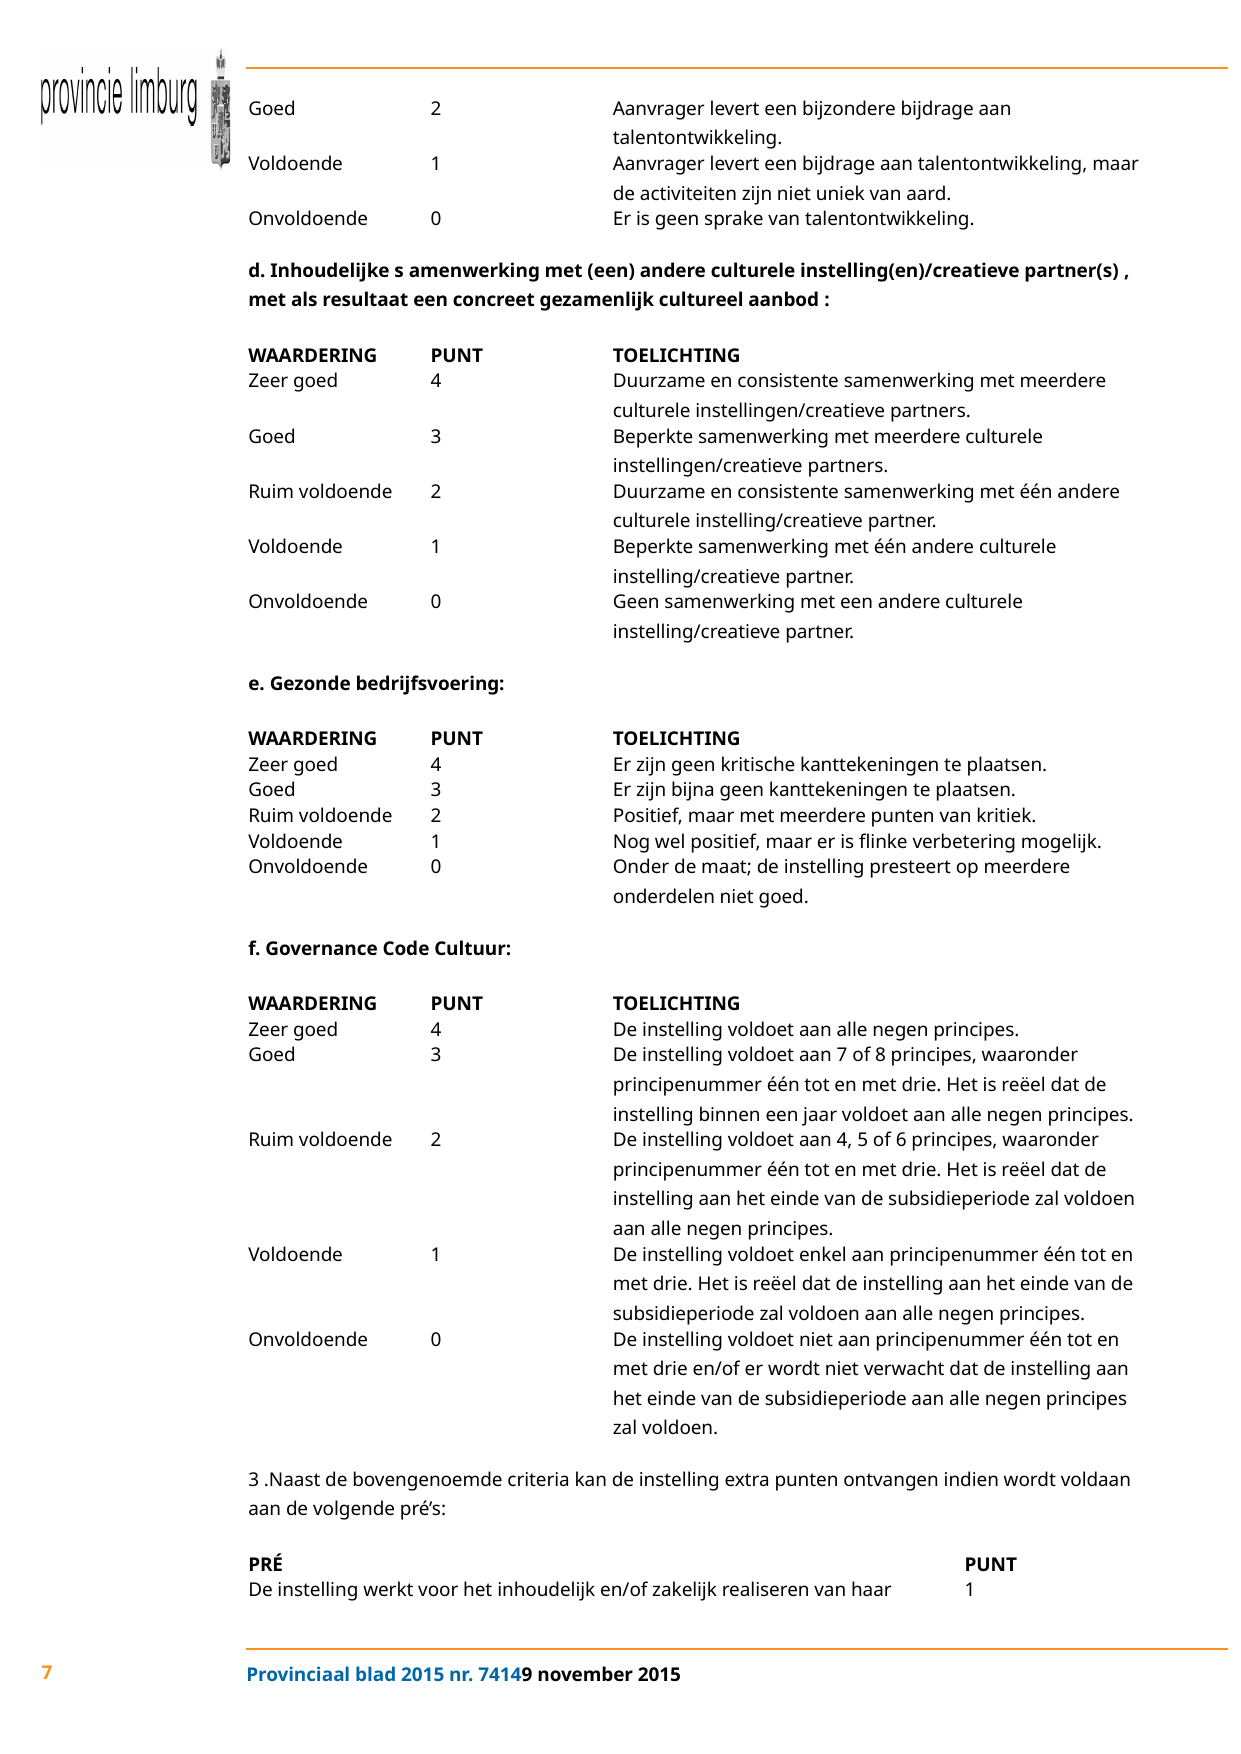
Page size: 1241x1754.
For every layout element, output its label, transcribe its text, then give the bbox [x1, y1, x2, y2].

table_header PUNT [430, 725, 613, 751]
table_cell Duurzame en consistente samenwerking met meerdere culturele instellingen/creatieve partners. [613, 368, 1152, 423]
table_cell 2 [430, 478, 613, 533]
table_cell Nog wel positief, maar er is flinke verbetering mogelijk. [613, 828, 1152, 854]
table_cell Voldoende [248, 150, 430, 205]
table_cell 1 [430, 534, 613, 589]
text 3 .Naast de bovengenoemde criteria kan de instelling extra punten ontvangen indien wordt voldaan aan de volgende pré’s: [248, 1466, 1152, 1521]
table_cell Aanvrager levert een bijdrage aan talentontwikkeling, maar de activiteiten zijn niet uniek van aard. [613, 150, 1152, 205]
table_cell Onder de maat; de instelling presteert op meerdere onderdelen niet goed. [613, 854, 1152, 909]
table_cell Positief, maar met meerdere punten van kritiek. [613, 802, 1152, 828]
table_cell 1 [964, 1577, 1152, 1602]
table_cell Voldoende [248, 534, 430, 589]
table_cell 3 [430, 1042, 613, 1126]
table_cell Ruim voldoende [248, 802, 430, 828]
table_cell De instelling voldoet aan 4, 5 of 6 principes, waaronder principenummer één tot en met drie. Het is reëel dat de instelling aan het einde van de subsidieperiode zal voldoen aan alle negen principes. [613, 1126, 1152, 1241]
table_cell Er is geen sprake van talentontwikkeling. [613, 205, 1152, 231]
table_header WAARDERING [248, 990, 430, 1016]
table_cell 0 [430, 205, 613, 231]
table_cell 2 [430, 1126, 613, 1241]
table_header TOELICHTING [613, 990, 1152, 1016]
table_header PUNT [430, 342, 613, 367]
table_header TOELICHTING [613, 725, 1152, 751]
table_cell 1 [430, 828, 613, 854]
table_cell Ruim voldoende [248, 1126, 430, 1241]
table_cell Goed [248, 423, 430, 478]
table_cell De instelling voldoet aan alle negen principes. [613, 1016, 1152, 1042]
table_cell Onvoldoende [248, 589, 430, 644]
table_header PUNT [964, 1551, 1152, 1577]
table_cell 3 [430, 777, 613, 802]
table_cell Er zijn bijna geen kanttekeningen te plaatsen. [613, 777, 1152, 802]
table_cell 4 [430, 1016, 613, 1042]
table_cell De instelling voldoet enkel aan principenummer één tot en met drie. Het is reëel dat de instelling aan het einde van de subsidieperiode zal voldoen aan alle negen principes. [613, 1241, 1152, 1326]
table_cell Beperkte samenwerking met één andere culturele instelling/creatieve partner. [613, 534, 1152, 589]
table_header TOELICHTING [613, 342, 1152, 367]
table_cell De instelling voldoet niet aan principenummer één tot en met drie en/of er wordt niet verwacht dat de instelling aan het einde van de subsidieperiode aan alle negen principes zal voldoen. [613, 1326, 1152, 1440]
table_cell 1 [430, 150, 613, 205]
table_cell Goed [248, 95, 430, 150]
table_cell Beperkte samenwerking met meerdere culturele instellingen/creatieve partners. [613, 423, 1152, 478]
table_cell De instelling werkt voor het inhoudelijk en/of zakelijk realiseren van haar [248, 1577, 964, 1602]
table_header PRÉ [248, 1551, 964, 1577]
table_cell 2 [430, 802, 613, 828]
table_cell Goed [248, 777, 430, 802]
picture [41, 47, 231, 172]
table_cell Onvoldoende [248, 205, 430, 231]
table_cell 4 [430, 751, 613, 777]
table_cell Duurzame en consistente samenwerking met één andere culturele instelling/creatieve partner. [613, 478, 1152, 533]
table_cell 1 [430, 1241, 613, 1326]
table_cell 0 [430, 1326, 613, 1440]
table_header WAARDERING [248, 342, 430, 367]
table_cell 4 [430, 368, 613, 423]
table_cell Er zijn geen kritische kanttekeningen te plaatsen. [613, 751, 1152, 777]
table_cell 0 [430, 854, 613, 909]
table_cell De instelling voldoet aan 7 of 8 principes, waaronder principenummer één tot en met drie. Het is reëel dat de instelling binnen een jaar voldoet aan alle negen principes. [613, 1042, 1152, 1126]
table_cell Goed [248, 1042, 430, 1126]
table_header WAARDERING [248, 725, 430, 751]
table_cell 0 [430, 589, 613, 644]
table_cell 2 [430, 95, 613, 150]
table_cell Zeer goed [248, 751, 430, 777]
table_cell Aanvrager levert een bijzondere bijdrage aan talentontwikkeling. [613, 95, 1152, 150]
table_cell Ruim voldoende [248, 478, 430, 533]
table_cell Zeer goed [248, 368, 430, 423]
text d. Inhoudelijke s amenwerking met (een) andere culturele instelling(en)/creatieve partner(s) , met als resultaat een concreet gezamenlijk cultureel aanbod : [248, 257, 1152, 312]
text e. Gezonde bedrijfsvoering: [248, 670, 1152, 696]
table_cell Geen samenwerking met een andere culturele instelling/creatieve partner. [613, 589, 1152, 644]
table_header PUNT [430, 990, 613, 1016]
table_cell Voldoende [248, 828, 430, 854]
table_cell Zeer goed [248, 1016, 430, 1042]
table_cell Onvoldoende [248, 854, 430, 909]
table_cell Onvoldoende [248, 1326, 430, 1440]
table_cell Voldoende [248, 1241, 430, 1326]
text f. Governance Code Cultuur: [248, 935, 1152, 961]
table_cell 3 [430, 423, 613, 478]
